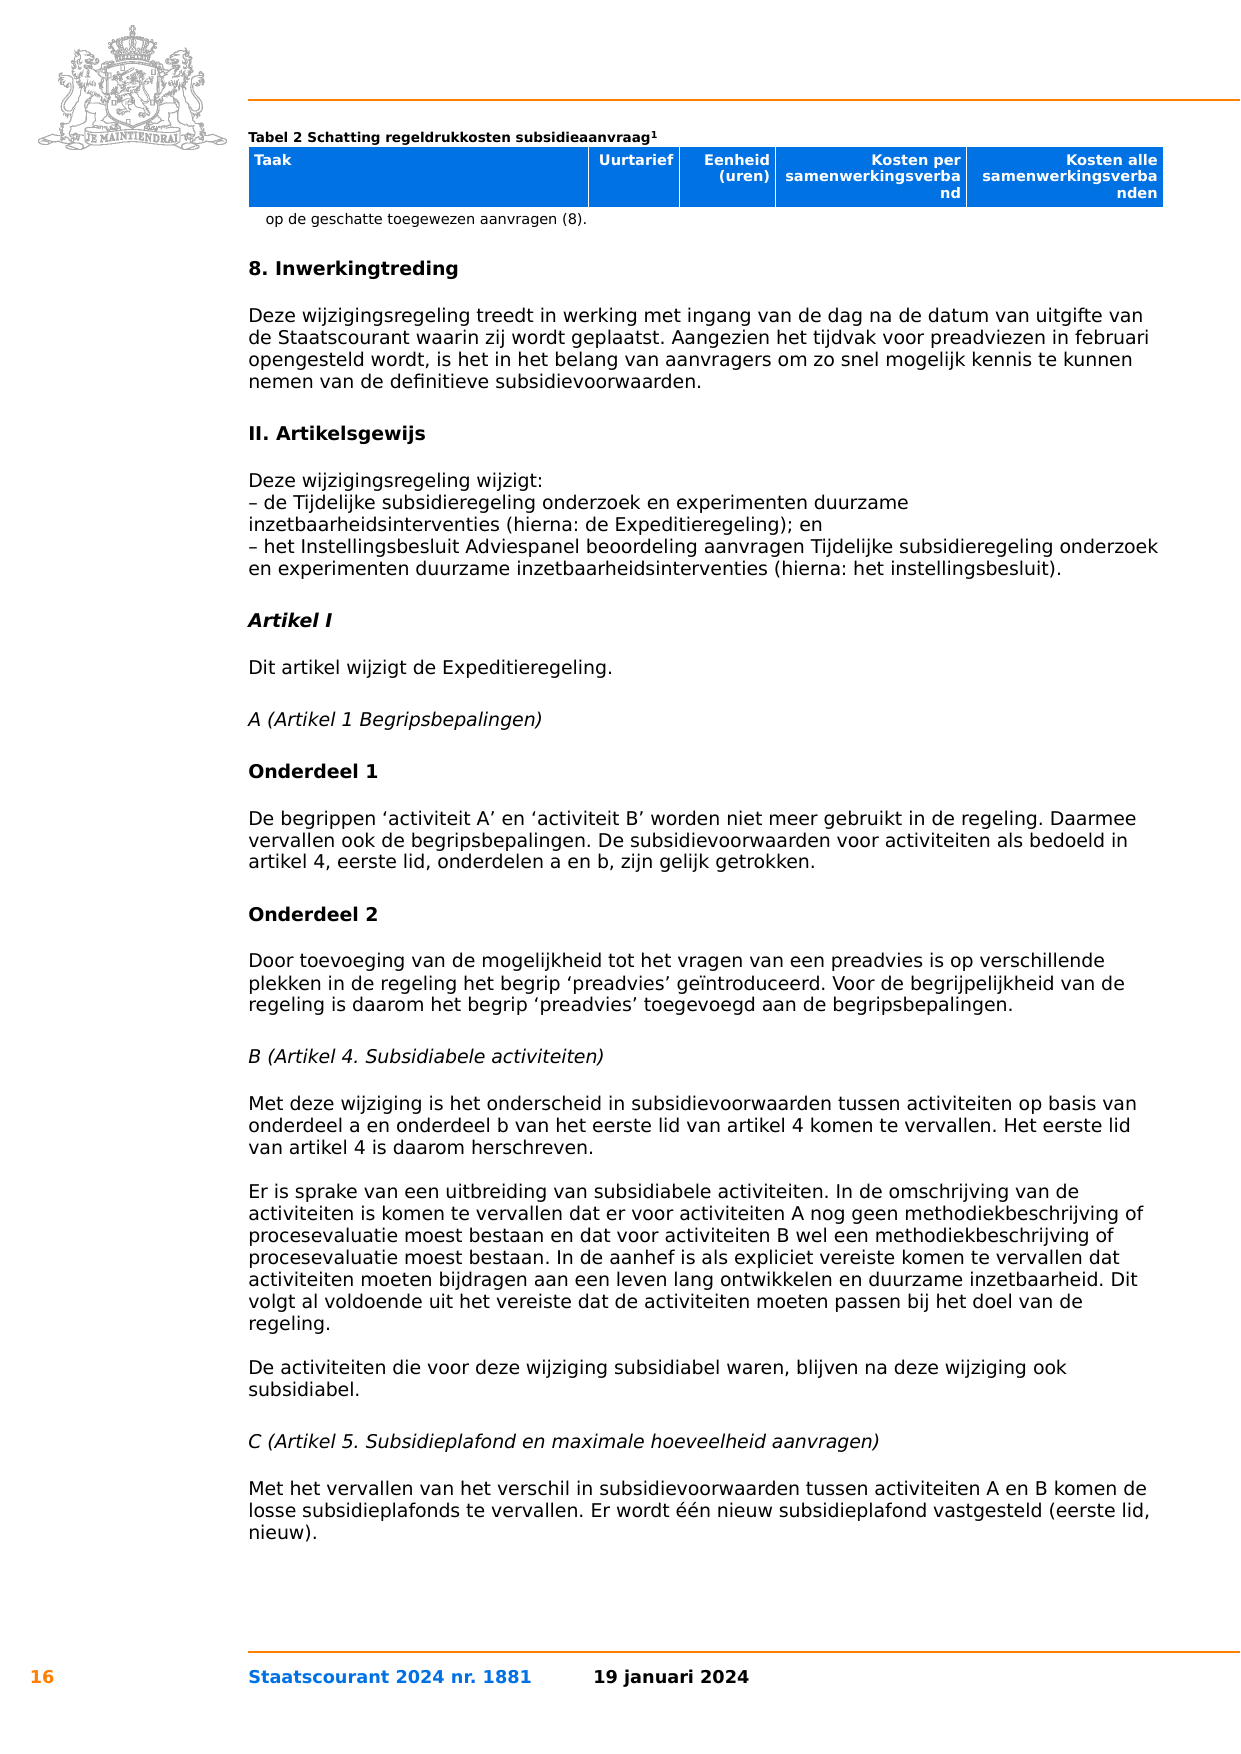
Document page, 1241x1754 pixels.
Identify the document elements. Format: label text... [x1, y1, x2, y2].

table_header Tabel 2 Schatting regeldrukkosten subsidieaanvraag1 [248, 130, 1163, 146]
text Door toevoeging van de mogelijkheid tot het vragen van een preadvies is op verschillende plekken in de regeling het begrip ‘preadvies’ geïntroduceerd. Voor de begrijpelijkheid van de regeling is daarom het begrip ‘preadvies’ toegevoegd aan de begripsbepalingen. [248, 950, 1163, 1016]
text Met het vervallen van het verschil in subsidievoorwaarden tussen activiteiten A en B komen de losse subsidieplafonds te vervallen. Er wordt één nieuw subsidieplafond vastgesteld (eerste lid, nieuw). [248, 1478, 1163, 1544]
text Er is sprake van een uitbreiding van subsidiabele activiteiten. In de omschrijving van de activiteiten is komen te vervallen dat er voor activiteiten A nog geen methodiekbeschrijving of procesevaluatie moest bestaan en dat voor activiteiten B wel een methodiekbeschrijving of procesevaluatie moest bestaan. In de aanhef is als expliciet vereiste komen te vervallen dat activiteiten moeten bijdragen aan een leven lang ontwikkelen en duurzame inzetbaarheid. Dit volgt al voldoende uit het vereiste dat de activiteiten moeten passen bij het doel van de regeling. [248, 1181, 1163, 1335]
subtitle Onderdeel 2 [248, 903, 1163, 925]
subtitle C (Artikel 5. Subsidieplafond en maximale hoeveelheid aanvragen) [248, 1431, 1163, 1453]
text Deze wijzigingsregeling wijzigt: [248, 470, 1163, 492]
table_cell Uurtarief [589, 147, 679, 207]
text De activiteiten die voor deze wijziging subsidiabel waren, blijven na deze wijziging ook subsidiabel. [248, 1357, 1163, 1401]
text – het Instellingsbesluit Adviespanel beoordeling aanvragen Tijdelijke subsidieregeling onderzoek en experimenten duurzame inzetbaarheidsinterventies (hierna: het instellingsbesluit). [248, 536, 1163, 579]
text De begrippen ‘activiteit A’ en ‘activiteit B’ worden niet meer gebruikt in de regeling. Daarmee vervallen ook de begripsbepalingen. De subsidievoorwaarden voor activiteiten als bedoeld in artikel 4, eerste lid, onderdelen a en b, zijn gelijk getrokken. [248, 807, 1163, 873]
text Dit artikel wijzigt de Expeditieregeling. [248, 657, 1163, 678]
picture [38, 25, 227, 150]
text – de Tijdelijke subsidieregeling onderzoek en experimenten duurzame inzetbaarheidsinterventies (hierna: de Expeditieregeling); en [248, 492, 1163, 536]
table_cell Eenheid (uren) [680, 147, 775, 207]
table_cell Kosten per samenwerkingsverband [776, 147, 966, 207]
table_cell op de geschatte toegewezen aanvragen (8). [248, 208, 1163, 228]
subtitle 8. Inwerkingtreding [248, 258, 1163, 280]
table_cell Taak [249, 147, 588, 207]
text Met deze wijziging is het onderscheid in subsidievoorwaarden tussen activiteiten op basis van onderdeel a en onderdeel b van het eerste lid van artikel 4 komen te vervallen. Het eerste lid van artikel 4 is daarom herschreven. [248, 1093, 1163, 1159]
subtitle II. Artikelsgewijs [248, 423, 1163, 445]
subtitle Onderdeel 1 [248, 761, 1163, 782]
table_cell Kosten alle samenwerkingsverbanden [967, 147, 1163, 207]
text Deze wijzigingsregeling treedt in werking met ingang van de dag na de datum van uitgifte van de Staatscourant waarin zij wordt geplaatst. Aangezien het tijdvak voor preadviezen in februari opengesteld wordt, is het in het belang van aanvragers om zo snel mogelijk kennis te kunnen nemen van de definitieve subsidievoorwaarden. [248, 305, 1163, 393]
subtitle A (Artikel 1 Begripsbepalingen) [248, 708, 1163, 731]
subtitle Artikel I [248, 609, 1163, 632]
subtitle B (Artikel 4. Subsidiabele activiteiten) [248, 1046, 1163, 1068]
